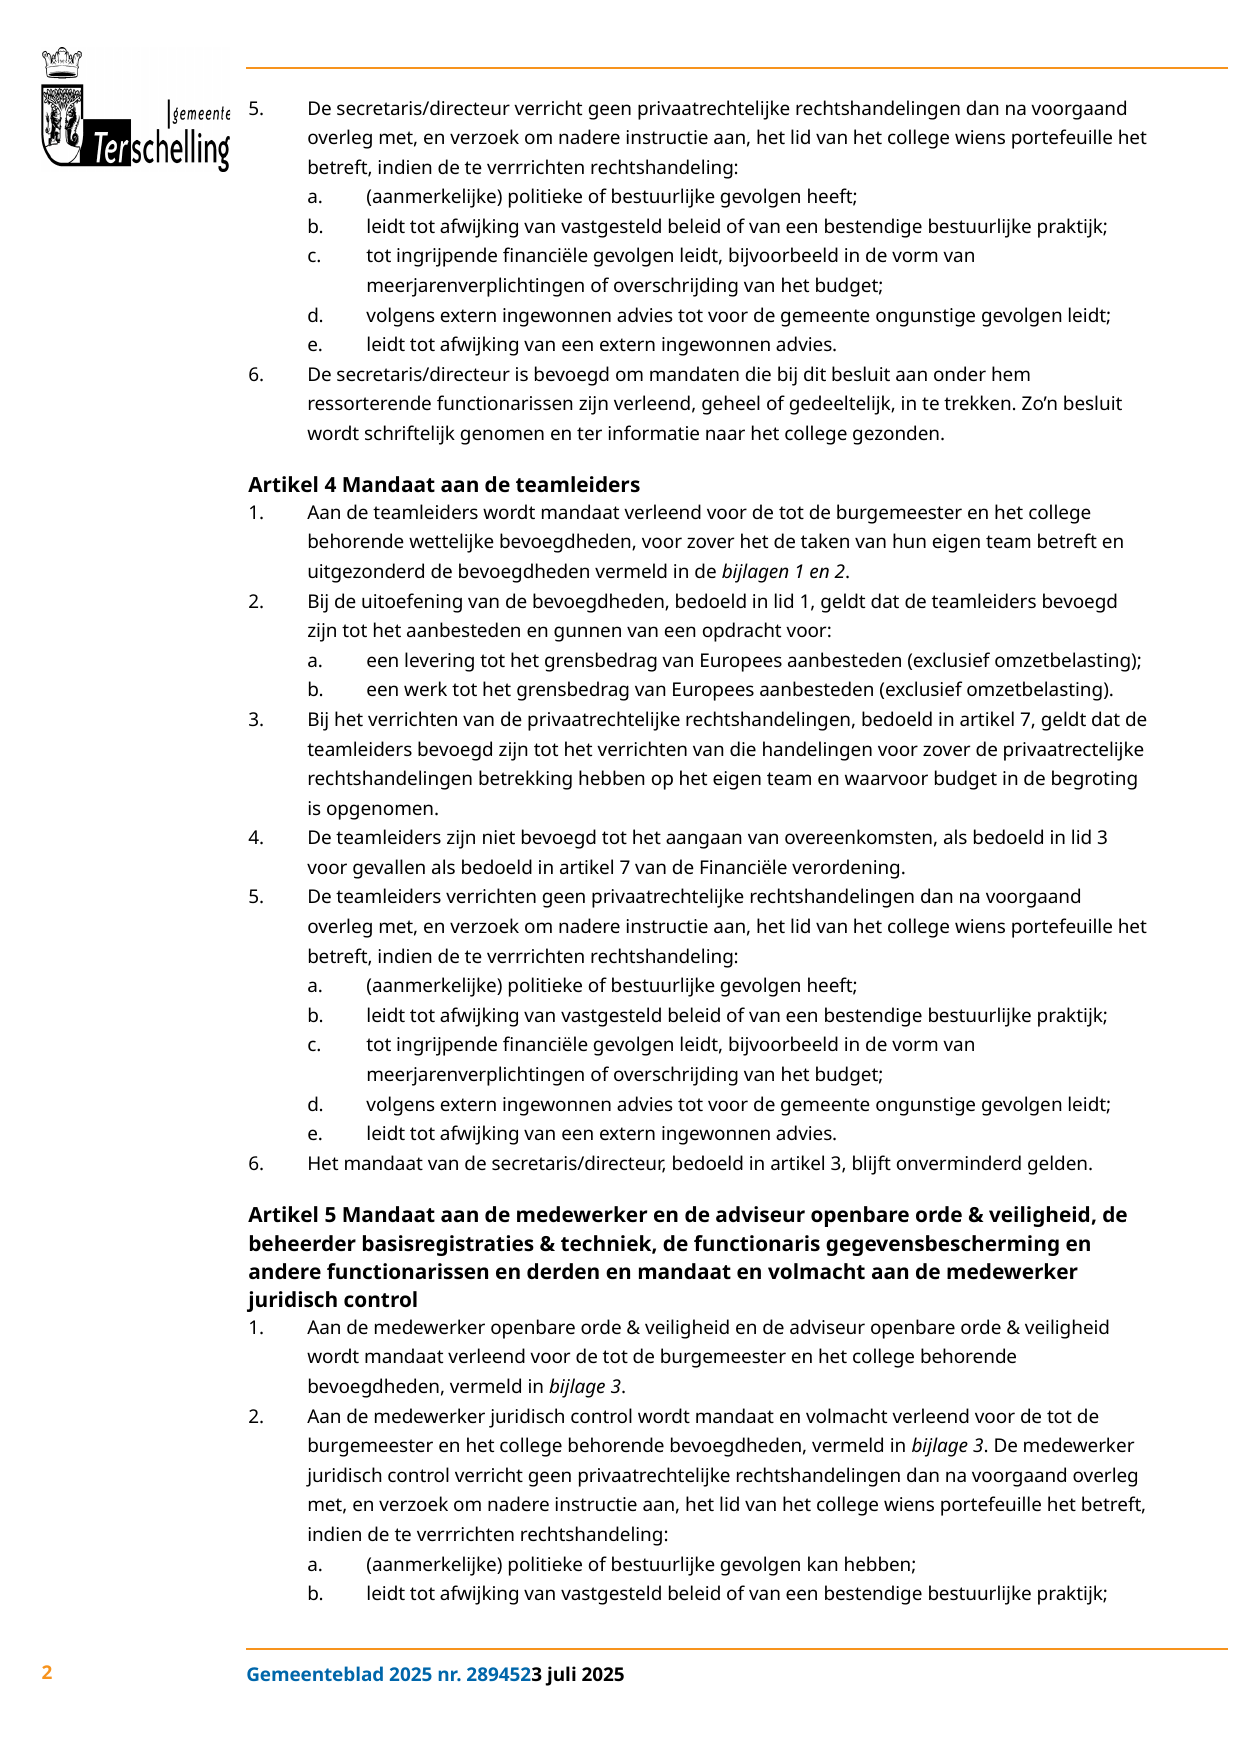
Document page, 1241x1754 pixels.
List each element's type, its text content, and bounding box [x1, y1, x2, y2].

list Het mandaat van de secretaris/directeur, bedoeld in artikel 3, blijft onverminderd gelden. [248, 1150, 1152, 1176]
list Aan de teamleiders wordt mandaat verleend voor de tot de burgemeester en het college behorende wettelijke bevoegdheden, voor zover het de taken van hun eigen team betreft en uitgezonderd de bevoegdheden vermeld in de bijlagen 1 en 2. [248, 499, 1152, 584]
list een werk tot het grensbedrag van Europees aanbesteden (exclusief omzetbelasting). [307, 677, 1152, 702]
list leidt tot afwijking van vastgesteld beleid of van een bestendige bestuurlijke praktijk; [307, 1002, 1152, 1028]
list tot ingrijpende financiële gevolgen leidt, bijvoorbeeld in de vorm van meerjarenverplichtingen of overschrijding van het budget; [307, 1032, 1152, 1087]
list De teamleiders zijn niet bevoegd tot het aangaan van overeenkomsten, als bedoeld in lid 3 voor gevallen als bedoeld in artikel 7 van de Financiële verordening. [248, 824, 1152, 880]
list Aan de medewerker openbare orde & veiligheid en de adviseur openbare orde & veiligheid wordt mandaat verleend voor de tot de burgemeester en het college behorende bevoegdheden, vermeld in bijlage 3. [248, 1314, 1152, 1399]
list Bij de uitoefening van de bevoegdheden, bedoeld in lid 1, geldt dat de teamleiders bevoegd zijn tot het aanbesteden en gunnen van een opdracht voor: [248, 588, 1152, 643]
list De teamleiders verrichten geen privaatrechtelijke rechtshandelingen dan na voorgaand overleg met, en verzoek om nadere instructie aan, het lid van het college wiens portefeuille het betreft, indien de te verrrichten rechtshandeling: [248, 884, 1152, 968]
list Aan de medewerker juridisch control wordt mandaat en volmacht verleend voor de tot de burgemeester en het college behorende bevoegdheden, vermeld in bijlage 3. De medewerker juridisch control verricht geen privaatrechtelijke rechtshandelingen dan na voorgaand overleg met, en verzoek om nadere instructie aan, het lid van het college wiens portefeuille het betreft, indien de te verrrichten rechtshandeling: [248, 1403, 1152, 1547]
text Artikel 4 Mandaat aan de teamleiders [248, 471, 1152, 499]
picture [41, 47, 231, 172]
list (aanmerkelijke) politieke of bestuurlijke gevolgen heeft; [307, 972, 1152, 998]
list De secretaris/directeur verricht geen privaatrechtelijke rechtshandelingen dan na voorgaand overleg met, en verzoek om nadere instructie aan, het lid van het college wiens portefeuille het betreft, indien de te verrrichten rechtshandeling: [248, 95, 1152, 180]
list leidt tot afwijking van een extern ingewonnen advies. [307, 1120, 1152, 1146]
list leidt tot afwijking van vastgesteld beleid of van een bestendige bestuurlijke praktijk; [307, 1580, 1152, 1606]
list (aanmerkelijke) politieke of bestuurlijke gevolgen heeft; [307, 183, 1152, 209]
list (aanmerkelijke) politieke of bestuurlijke gevolgen kan hebben; [307, 1551, 1152, 1576]
list volgens extern ingewonnen advies tot voor de gemeente ongunstige gevolgen leidt; [307, 1091, 1152, 1116]
list leidt tot afwijking van een extern ingewonnen advies. [307, 331, 1152, 357]
list Bij het verrichten van de privaatrechtelijke rechtshandelingen, bedoeld in artikel 7, geldt dat de teamleiders bevoegd zijn tot het verrichten van die handelingen voor zover de privaatrectelijke rechtshandelingen betrekking hebben op het eigen team en waarvoor budget in de begroting is opgenomen. [248, 706, 1152, 821]
list tot ingrijpende financiële gevolgen leidt, bijvoorbeeld in de vorm van meerjarenverplichtingen of overschrijding van het budget; [307, 243, 1152, 298]
list volgens extern ingewonnen advies tot voor de gemeente ongunstige gevolgen leidt; [307, 302, 1152, 328]
text Artikel 5 Mandaat aan de medewerker en de adviseur openbare orde & veiligheid, de beheerder basisregistraties & techniek, de functionaris gegevensbescherming en andere functionarissen en derden en mandaat en volmacht aan de medewerker juridisch control [248, 1200, 1152, 1314]
list een levering tot het grensbedrag van Europees aanbesteden (exclusief omzetbelasting); [307, 647, 1152, 673]
list leidt tot afwijking van vastgesteld beleid of van een bestendige bestuurlijke praktijk; [307, 213, 1152, 239]
list De secretaris/directeur is bevoegd om mandaten die bij dit besluit aan onder hem ressorterende functionarissen zijn verleend, geheel of gedeeltelijk, in te trekken. Zo’n besluit wordt schriftelijk genomen en ter informatie naar het college gezonden. [248, 361, 1152, 446]
